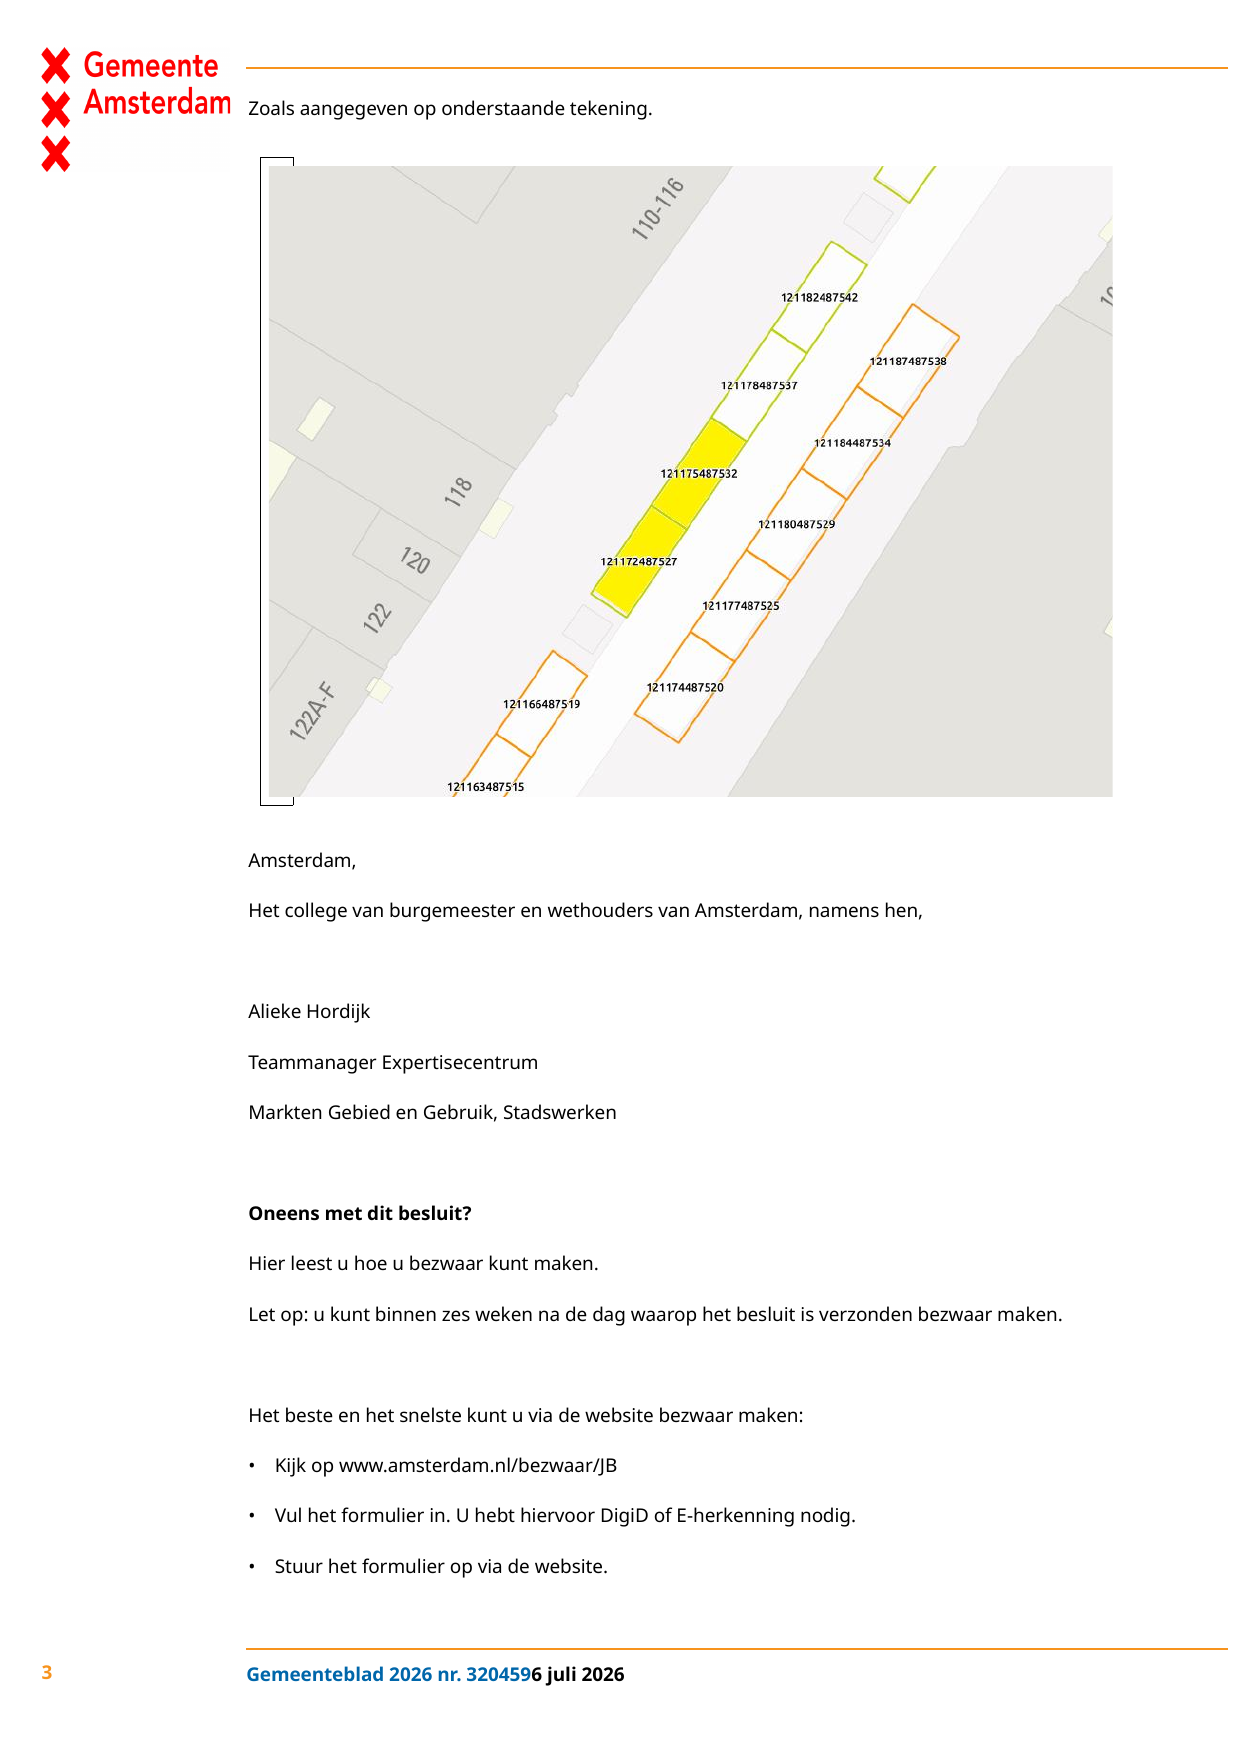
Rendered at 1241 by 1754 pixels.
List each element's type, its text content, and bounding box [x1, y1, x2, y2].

text Markten Gebied en Gebruik, Stadswerken [248, 1099, 1152, 1125]
text Hier leest u hoe u bezwaar kunt maken. [248, 1251, 1152, 1276]
text Let op: u kunt binnen zes weken na de dag waarop het besluit is verzonden bezwaar maken. [248, 1301, 1152, 1327]
text Het college van burgemeester en wethouders van Amsterdam, namens hen, [248, 898, 1152, 923]
text Oneens met dit besluit? [248, 1200, 1152, 1226]
text • Kijk op www.amsterdam.nl/bezwaar/JB [248, 1452, 1152, 1478]
text Teammanager Expertisecentrum [248, 1049, 1152, 1075]
text Alieke Hordijk [248, 998, 1152, 1024]
text • Vul het formulier in. U hebt hiervoor DigiD of E-herkenning nodig. [248, 1503, 1152, 1528]
picture [41, 47, 231, 172]
text Het beste en het snelste kunt u via de website bezwaar maken: [248, 1402, 1152, 1428]
picture [268, 166, 1113, 797]
text • Stuur het formulier op via de website. [248, 1553, 1152, 1579]
text Amsterdam, [248, 847, 1152, 873]
text Zoals aangegeven op onderstaande tekening. [248, 95, 1152, 121]
